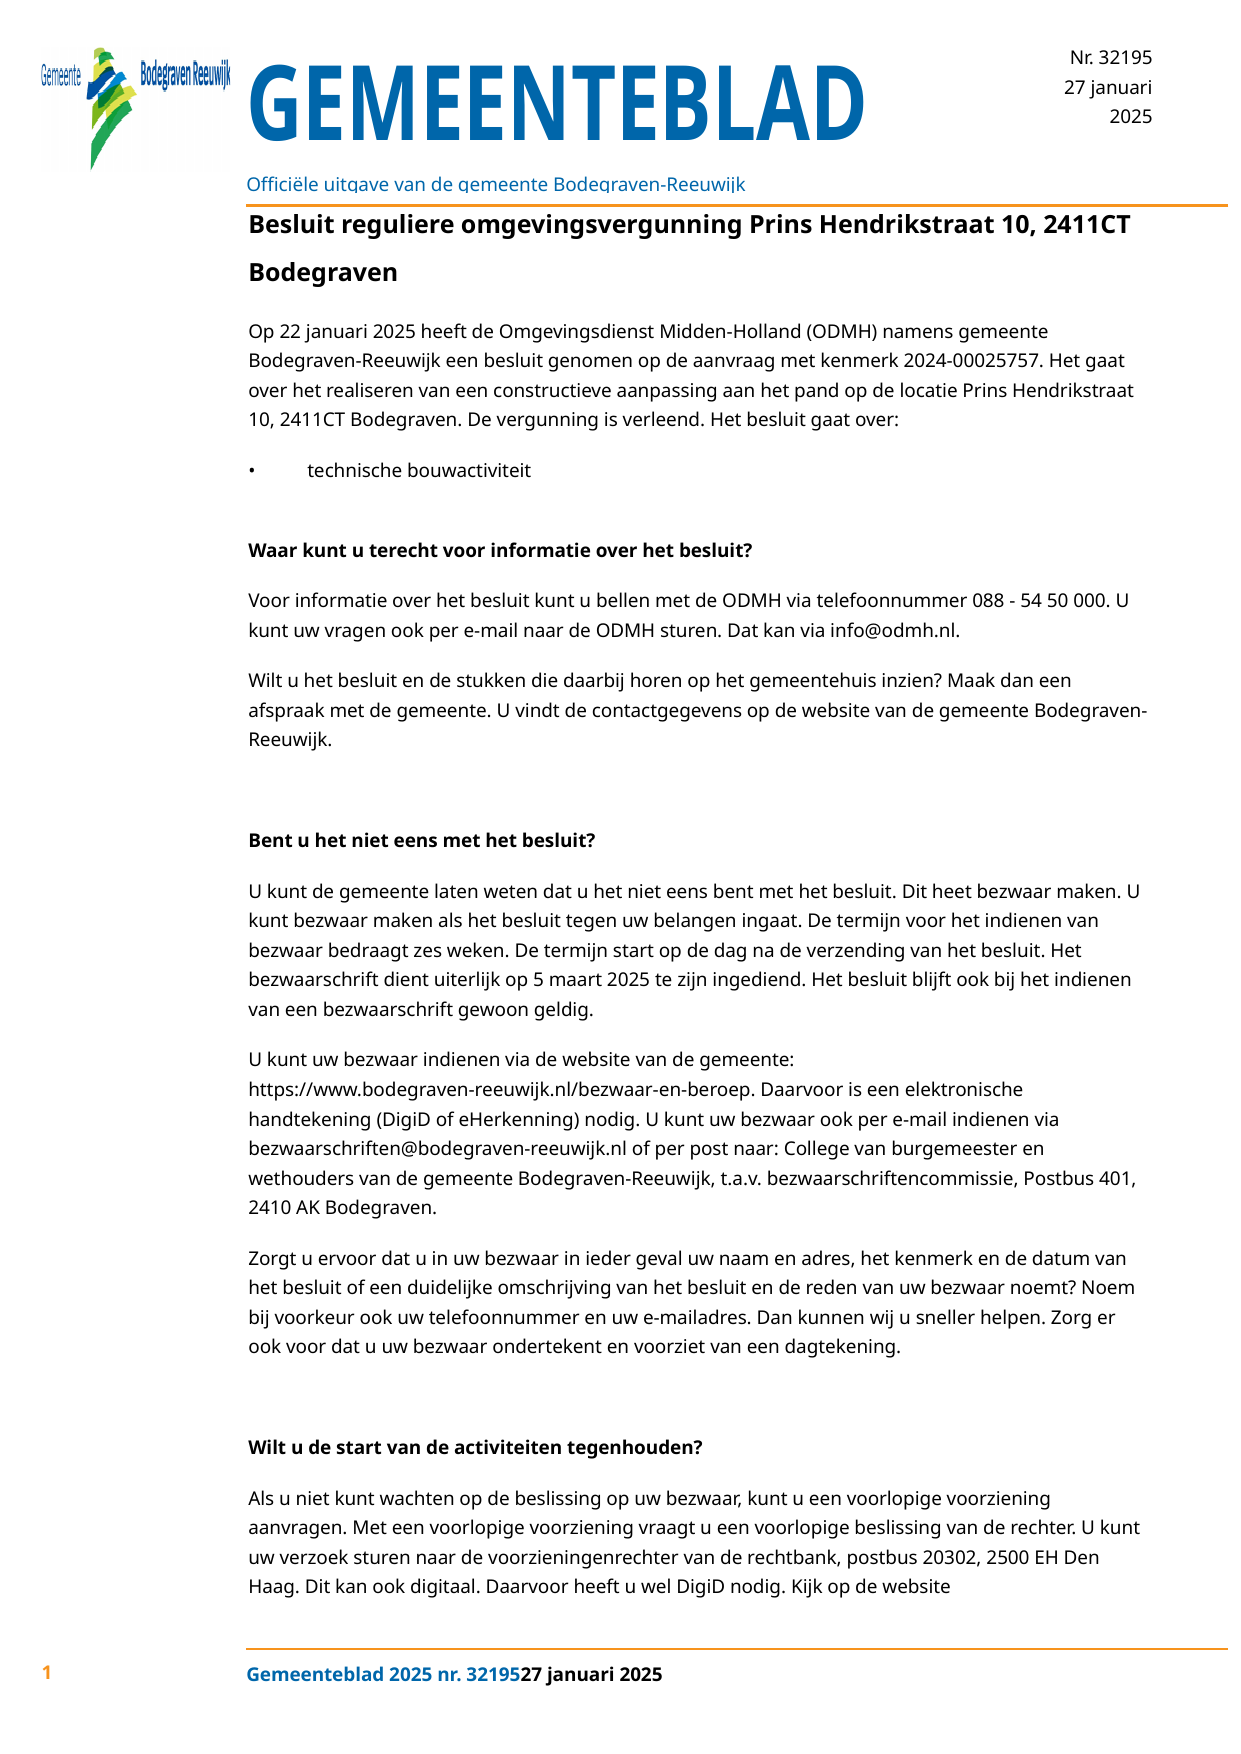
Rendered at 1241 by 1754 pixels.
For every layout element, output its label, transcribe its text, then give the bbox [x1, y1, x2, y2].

text Wilt u het besluit en de stukken die daarbij horen op het gemeentehuis inzien? Maak dan een afspraak met de gemeente. U vindt de contactgegevens op de website van de gemeente Bodegraven-Reeuwijk. [248, 667, 1152, 752]
text Op 22 januari 2025 heeft de Omgevingsdienst Midden-Holland (ODMH) namens gemeente Bodegraven-Reeuwijk een besluit genomen op de aanvraag met kenmerk 2024-00025757. Het gaat over het realiseren van een constructieve aanpassing aan het pand op de locatie Prins Hendrikstraat 10, 2411CT Bodegraven. De vergunning is verleend. Het besluit gaat over: [248, 318, 1152, 432]
list technische bouwactiviteit [248, 457, 1152, 483]
text U kunt de gemeente laten weten dat u het niet eens bent met het besluit. Dit heet bezwaar maken. U kunt bezwaar maken als het besluit tegen uw belangen ingaat. De termijn voor het indienen van bezwaar bedraagt zes weken. De termijn start op de dag na de verzending van het besluit. Het bezwaarschrift dient uiterlijk op 5 maart 2025 te zijn ingediend. Het besluit blijft ook bij het indienen van een bezwaarschrift gewoon geldig. [248, 878, 1152, 1022]
text Waar kunt u terecht voor informatie over het besluit? [248, 537, 1152, 563]
text U kunt uw bezwaar indienen via de website van de gemeente: https://www.bodegraven-reeuwijk.nl/bezwaar-en-beroep. Daarvoor is een elektronische handtekening (DigiD of eHerkenning) nodig. U kunt uw bezwaar ook per e-mail indienen via bezwaarschriften@bodegraven-reeuwijk.nl of per post naar: College van burgemeester en wethouders van de gemeente Bodegraven-Reeuwijk, t.a.v. bezwaarschriftencommissie, Postbus 401, 2410 AK Bodegraven. [248, 1047, 1152, 1220]
text Voor informatie over het besluit kunt u bellen met de ODMH via telefoonnummer 088 - 54 50 000. U kunt uw vragen ook per e-mail naar de ODMH sturen. Dat kan via info@odmh.nl. [248, 587, 1152, 643]
text Als u niet kunt wachten op de beslissing op uw bezwaar, kunt u een voorlopige voorziening aanvragen. Met een voorlopige voorziening vraagt u een voorlopige beslissing van de rechter. U kunt uw verzoek sturen naar de voorzieningenrechter van de rechtbank, postbus 20302, 2500 EH Den Haag. Dit kan ook digitaal. Daarvoor heeft u wel DigiD nodig. Kijk op de website [248, 1485, 1152, 1599]
text Zorgt u ervoor dat u in uw bezwaar in ieder geval uw naam en adres, het kenmerk en de datum van het besluit of een duidelijke omschrijving van het besluit en de reden van uw bezwaar noemt? Noem bij voorkeur ook uw telefoonnummer en uw e-mailadres. Dan kunnen wij u sneller helpen. Zorg er ook voor dat u uw bezwaar ondertekent en voorziet van een dagtekening. [248, 1245, 1152, 1359]
picture [41, 47, 231, 172]
text Besluit reguliere omgevingsvergunning Prins Hendrikstraat 10, 2411CT Bodegraven [248, 207, 1152, 288]
text Bent u het niet eens met het besluit? [248, 827, 1152, 853]
text Wilt u de start van de activiteiten tegenhouden? [248, 1434, 1152, 1460]
